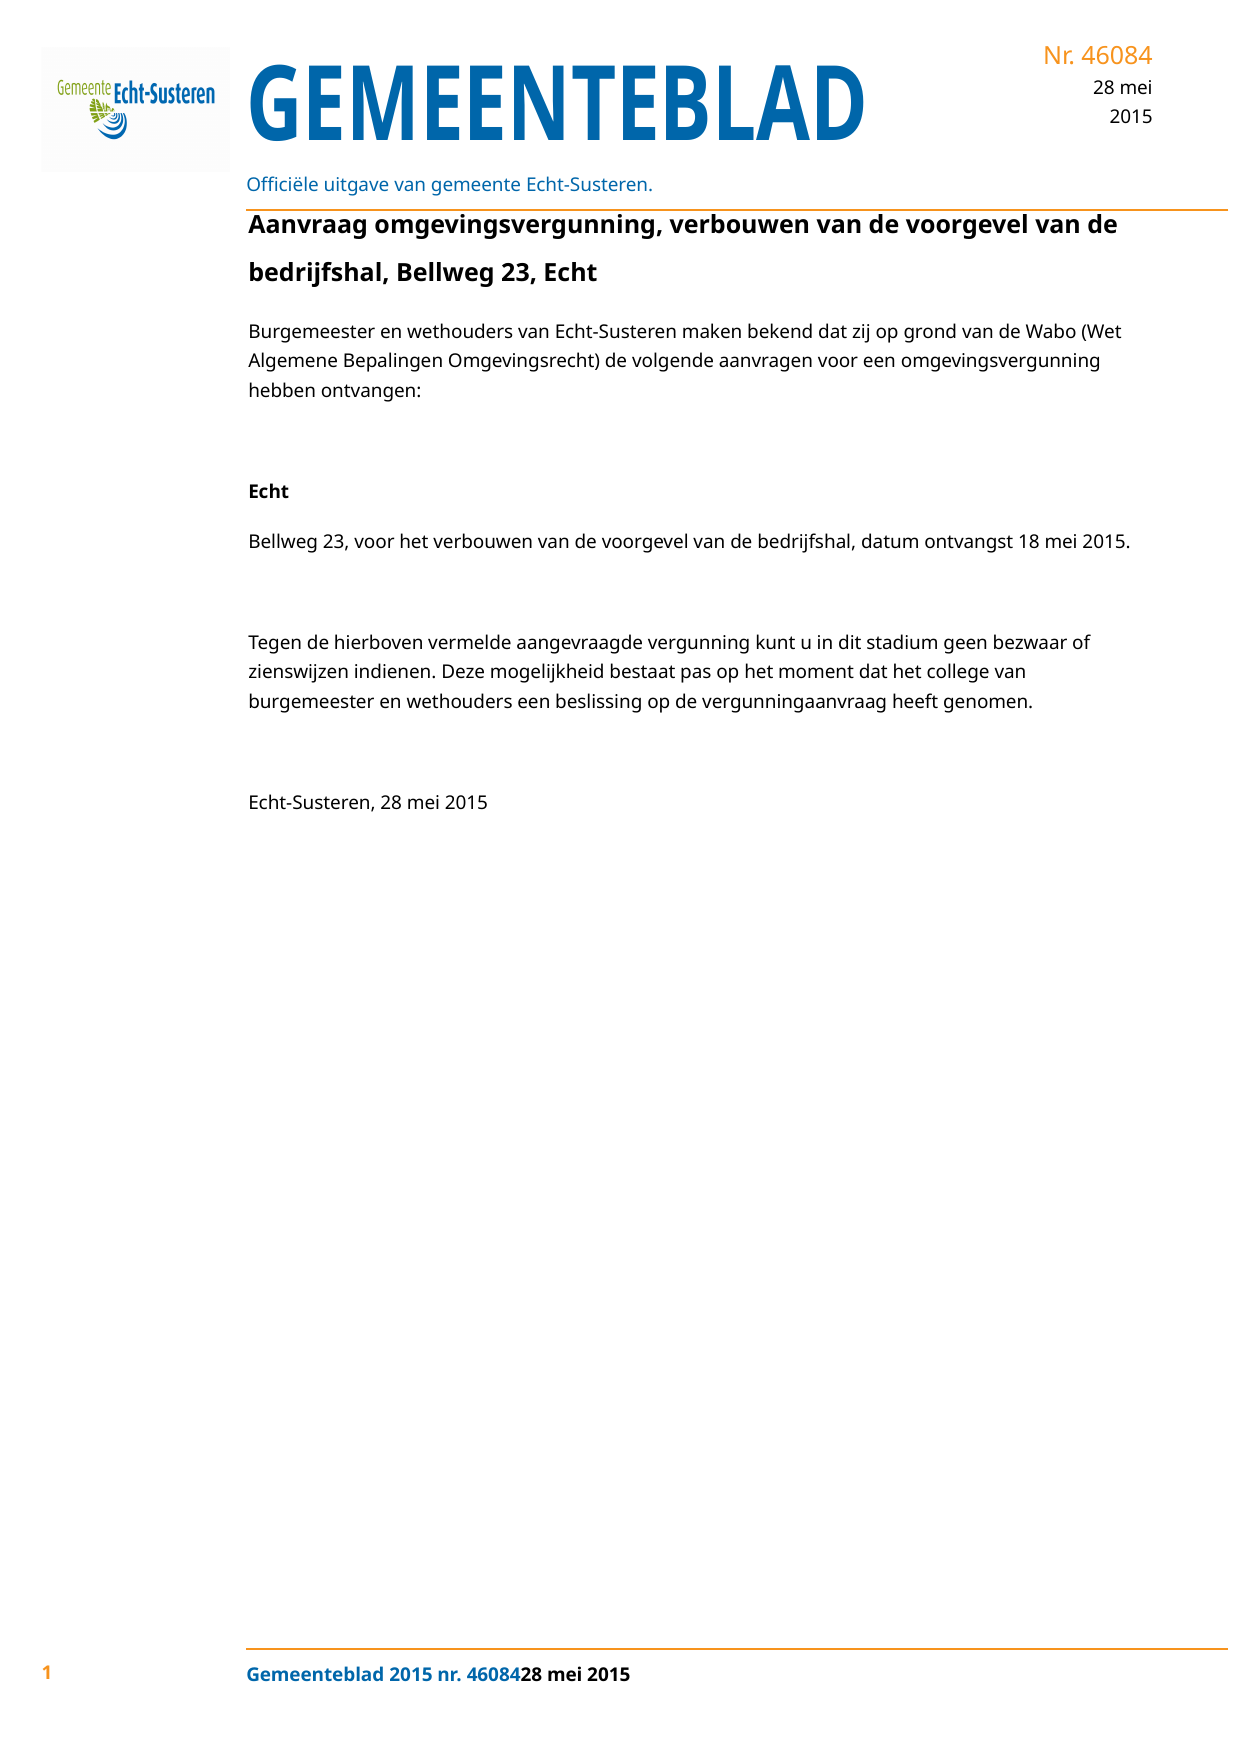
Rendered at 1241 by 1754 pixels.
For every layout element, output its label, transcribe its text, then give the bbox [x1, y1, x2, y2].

text Aanvraag omgevingsvergunning, verbouwen van de voorgevel van de bedrijfshal, Bellweg 23, Echt [248, 211, 1152, 288]
text Echt [248, 478, 1152, 504]
text Burgemeester en wethouders van Echt-Susteren maken bekend dat zij op grond van de Wabo (Wet Algemene Bepalingen Omgevingsrecht) de volgende aanvragen voor een omgevingsvergunning hebben ontvangen: [248, 318, 1152, 403]
text Tegen de hierboven vermelde aangevraagde vergunning kunt u in dit stadium geen bezwaar of zienswijzen indienen. Deze mogelijkheid bestaat pas op het moment dat het college van burgemeester en wethouders een beslissing op de vergunningaanvraag heeft genomen. [248, 629, 1152, 714]
text Echt-Susteren, 28 mei 2015 [248, 789, 1152, 815]
text Bellweg 23, voor het verbouwen van de voorgevel van de bedrijfshal, datum ontvangst 18 mei 2015. [248, 528, 1152, 554]
picture [41, 47, 231, 172]
